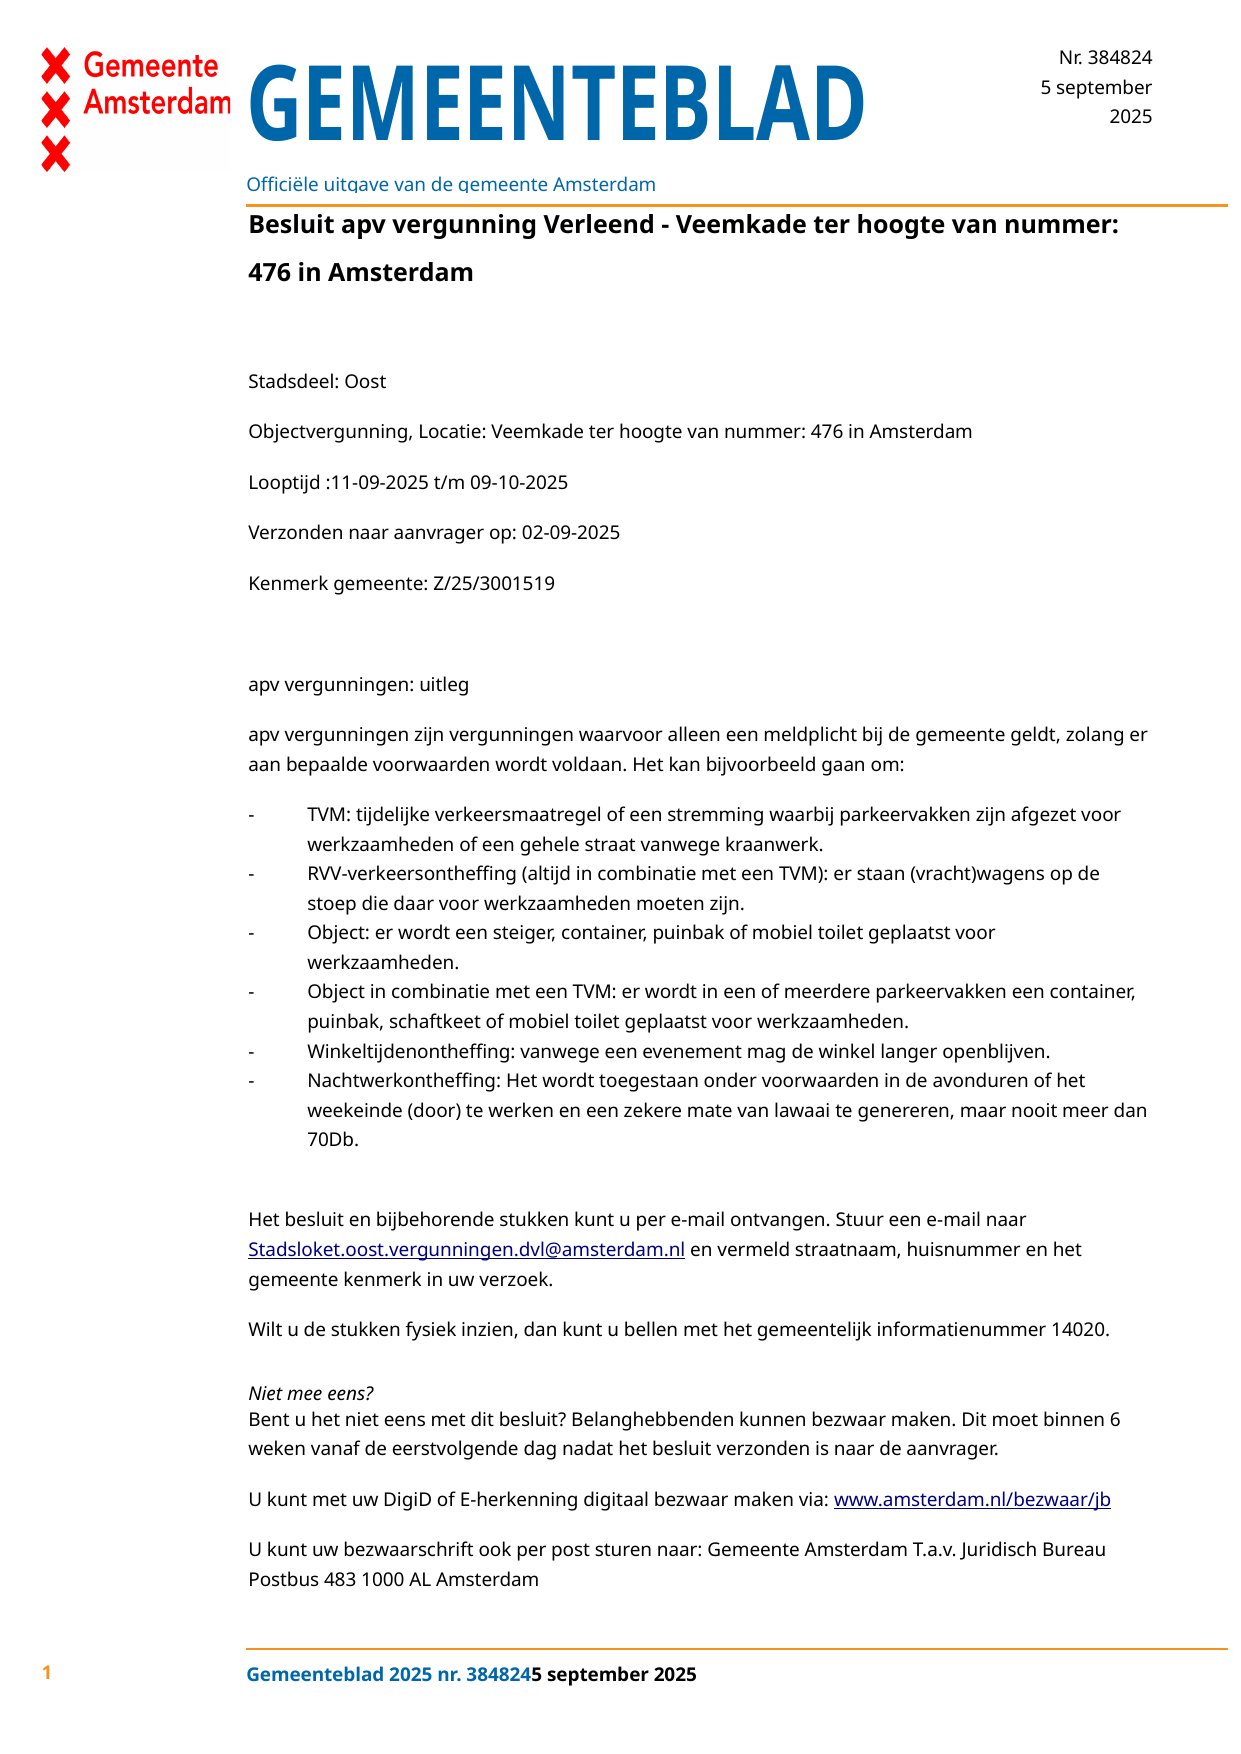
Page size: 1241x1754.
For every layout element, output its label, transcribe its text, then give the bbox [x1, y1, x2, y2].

text Niet mee eens? [248, 1380, 1152, 1406]
text Kenmerk gemeente: Z/25/3001519 [248, 570, 1152, 596]
text Wilt u de stukken fysiek inzien, dan kunt u bellen met het gemeentelijk informatienummer 14020. [248, 1316, 1152, 1342]
text Besluit apv vergunning Verleend - Veemkade ter hoogte van nummer: 476 in Amsterdam [248, 207, 1152, 288]
text Stadsdeel: Oost [248, 368, 1152, 394]
list Object in combinatie met een TVM: er wordt in een of meerdere parkeervakken een container, puinbak, schaftkeet of mobiel toilet geplaatst voor werkzaamheden. [248, 979, 1152, 1034]
text Het besluit en bijbehorende stukken kunt u per e-mail ontvangen. Stuur een e-mail naar Stadsloket.oost.vergunningen.dvl@amsterdam.nl en vermeld straatnaam, huisnummer en het gemeente kenmerk in uw verzoek. [248, 1207, 1152, 1292]
list Nachtwerkontheffing: Het wordt toegestaan onder voorwaarden in de avonduren of het weekeinde (door) te werken en een zekere mate van lawaai te genereren, maar nooit meer dan 70Db. [248, 1067, 1152, 1152]
list TVM: tijdelijke verkeersmaatregel of een stremming waarbij parkeervakken zijn afgezet voor werkzaamheden of een gehele straat vanwege kraanwerk. [248, 801, 1152, 857]
list Object: er wordt een steiger, container, puinbak of mobiel toilet geplaatst voor werkzaamheden. [248, 919, 1152, 975]
picture [41, 47, 231, 172]
text apv vergunningen zijn vergunningen waarvoor alleen een meldplicht bij de gemeente geldt, zolang er aan bepaalde voorwaarden wordt voldaan. Het kan bijvoorbeeld gaan om: [248, 721, 1152, 777]
list Winkeltijdenontheffing: vanwege een evenement mag de winkel langer openblijven. [248, 1038, 1152, 1064]
text Verzonden naar aanvrager op: 02-09-2025 [248, 519, 1152, 545]
text Objectvergunning, Locatie: Veemkade ter hoogte van nummer: 476 in Amsterdam [248, 419, 1152, 444]
text Looptijd :11-09-2025 t/m 09-10-2025 [248, 469, 1152, 495]
text apv vergunningen: uitleg [248, 671, 1152, 697]
text U kunt uw bezwaarschrift ook per post sturen naar: Gemeente Amsterdam T.a.v. Juridisch Bureau Postbus 483 1000 AL Amsterdam [248, 1536, 1152, 1592]
list RVV-verkeersontheffing (altijd in combinatie met een TVM): er staan (vracht)wagens op de stoep die daar voor werkzaamheden moeten zijn. [248, 860, 1152, 916]
text Bent u het niet eens met dit besluit? Belanghebbenden kunnen bezwaar maken. Dit moet binnen 6 weken vanaf de eerstvolgende dag nadat het besluit verzonden is naar de aanvrager. [248, 1406, 1152, 1461]
text U kunt met uw DigiD of E-herkenning digitaal bezwaar maken via: www.amsterdam.nl/bezwaar/jb [248, 1486, 1152, 1512]
